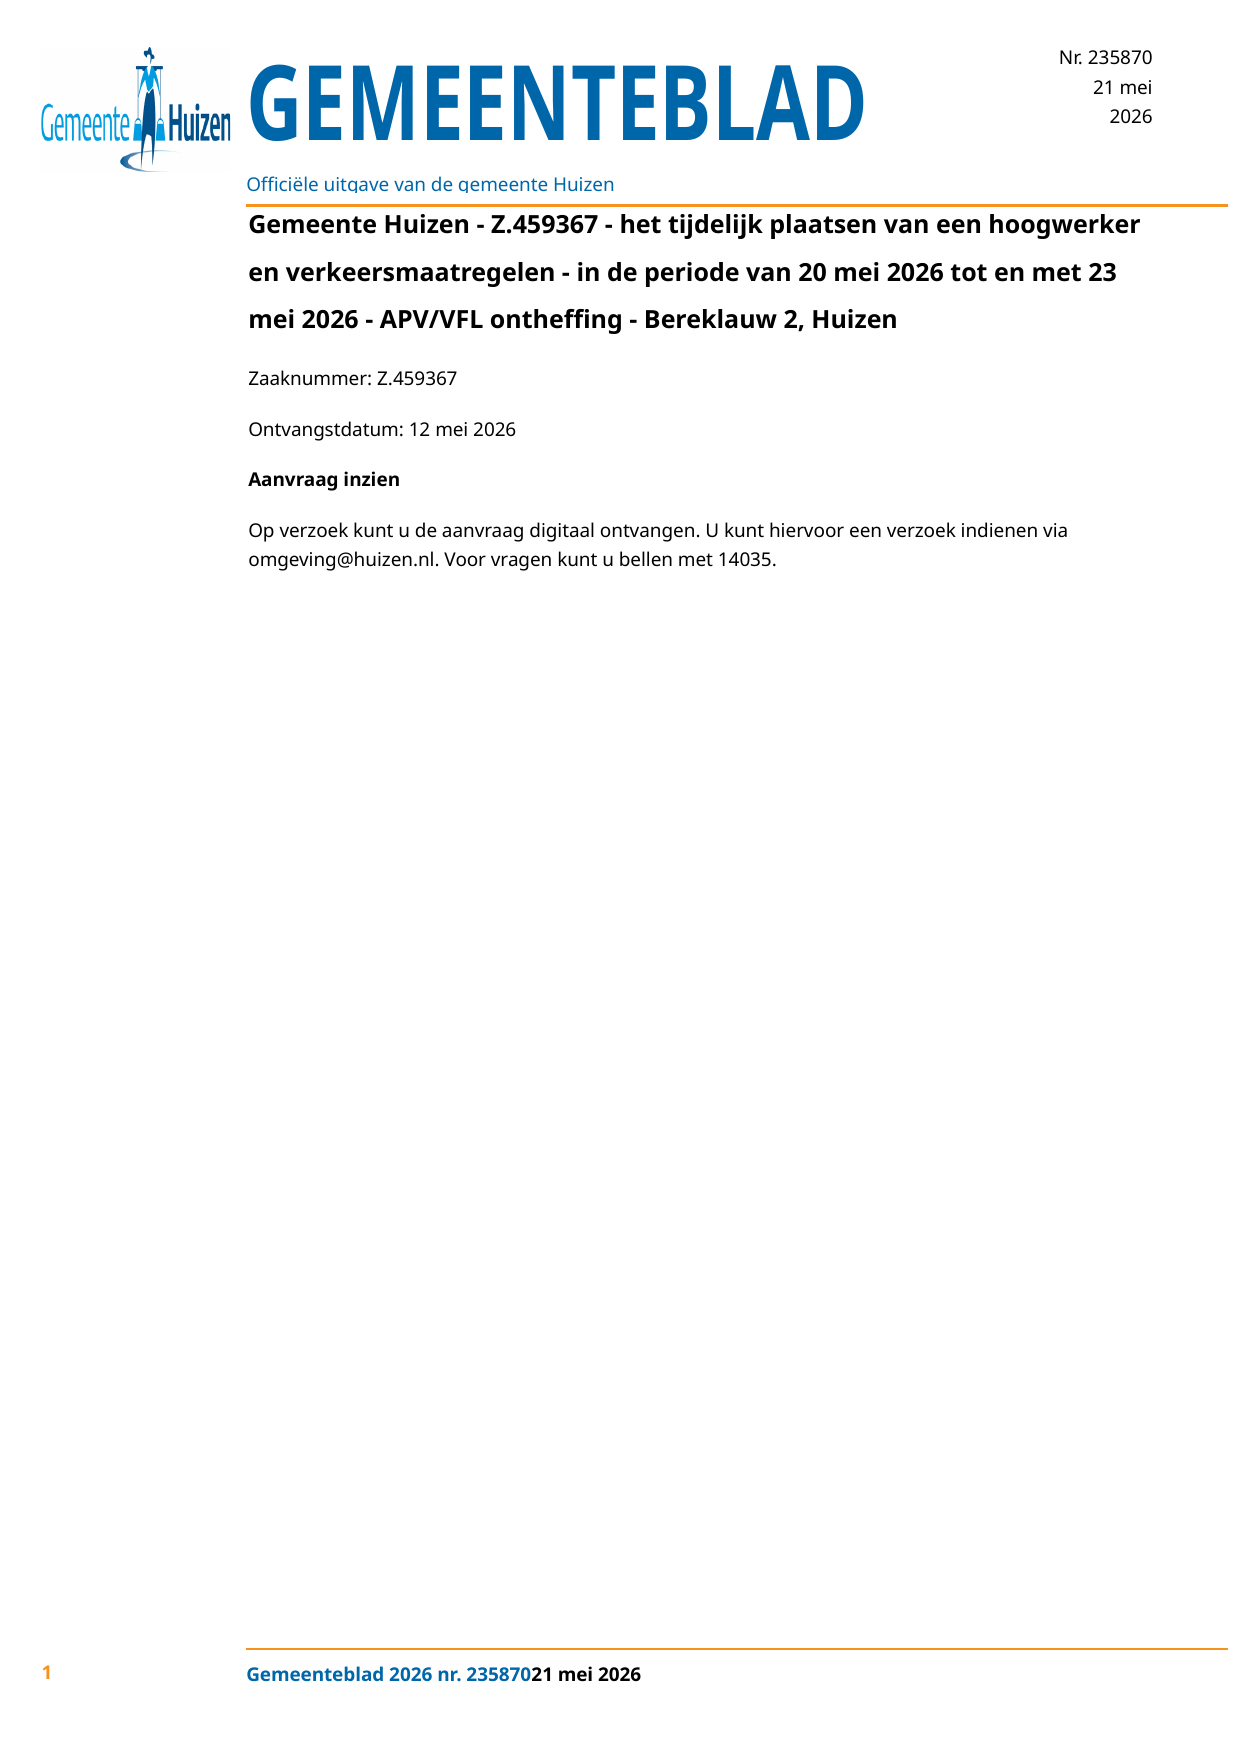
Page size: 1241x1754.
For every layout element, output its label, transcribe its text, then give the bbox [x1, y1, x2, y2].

picture [41, 47, 231, 172]
text Ontvangstdatum: 12 mei 2026 [248, 416, 1152, 442]
text Gemeente Huizen - Z.459367 - het tijdelijk plaatsen van een hoogwerker en verkeersmaatregelen - in de periode van 20 mei 2026 tot en met 23 mei 2026 - APV/VFL ontheffing - Bereklauw 2, Huizen [248, 207, 1152, 336]
text Zaaknummer: Z.459367 [248, 366, 1152, 391]
text Aanvraag inzien [248, 466, 1152, 492]
text Op verzoek kunt u de aanvraag digitaal ontvangen. U kunt hiervoor een verzoek indienen via omgeving@huizen.nl. Voor vragen kunt u bellen met 14035. [248, 517, 1152, 572]
